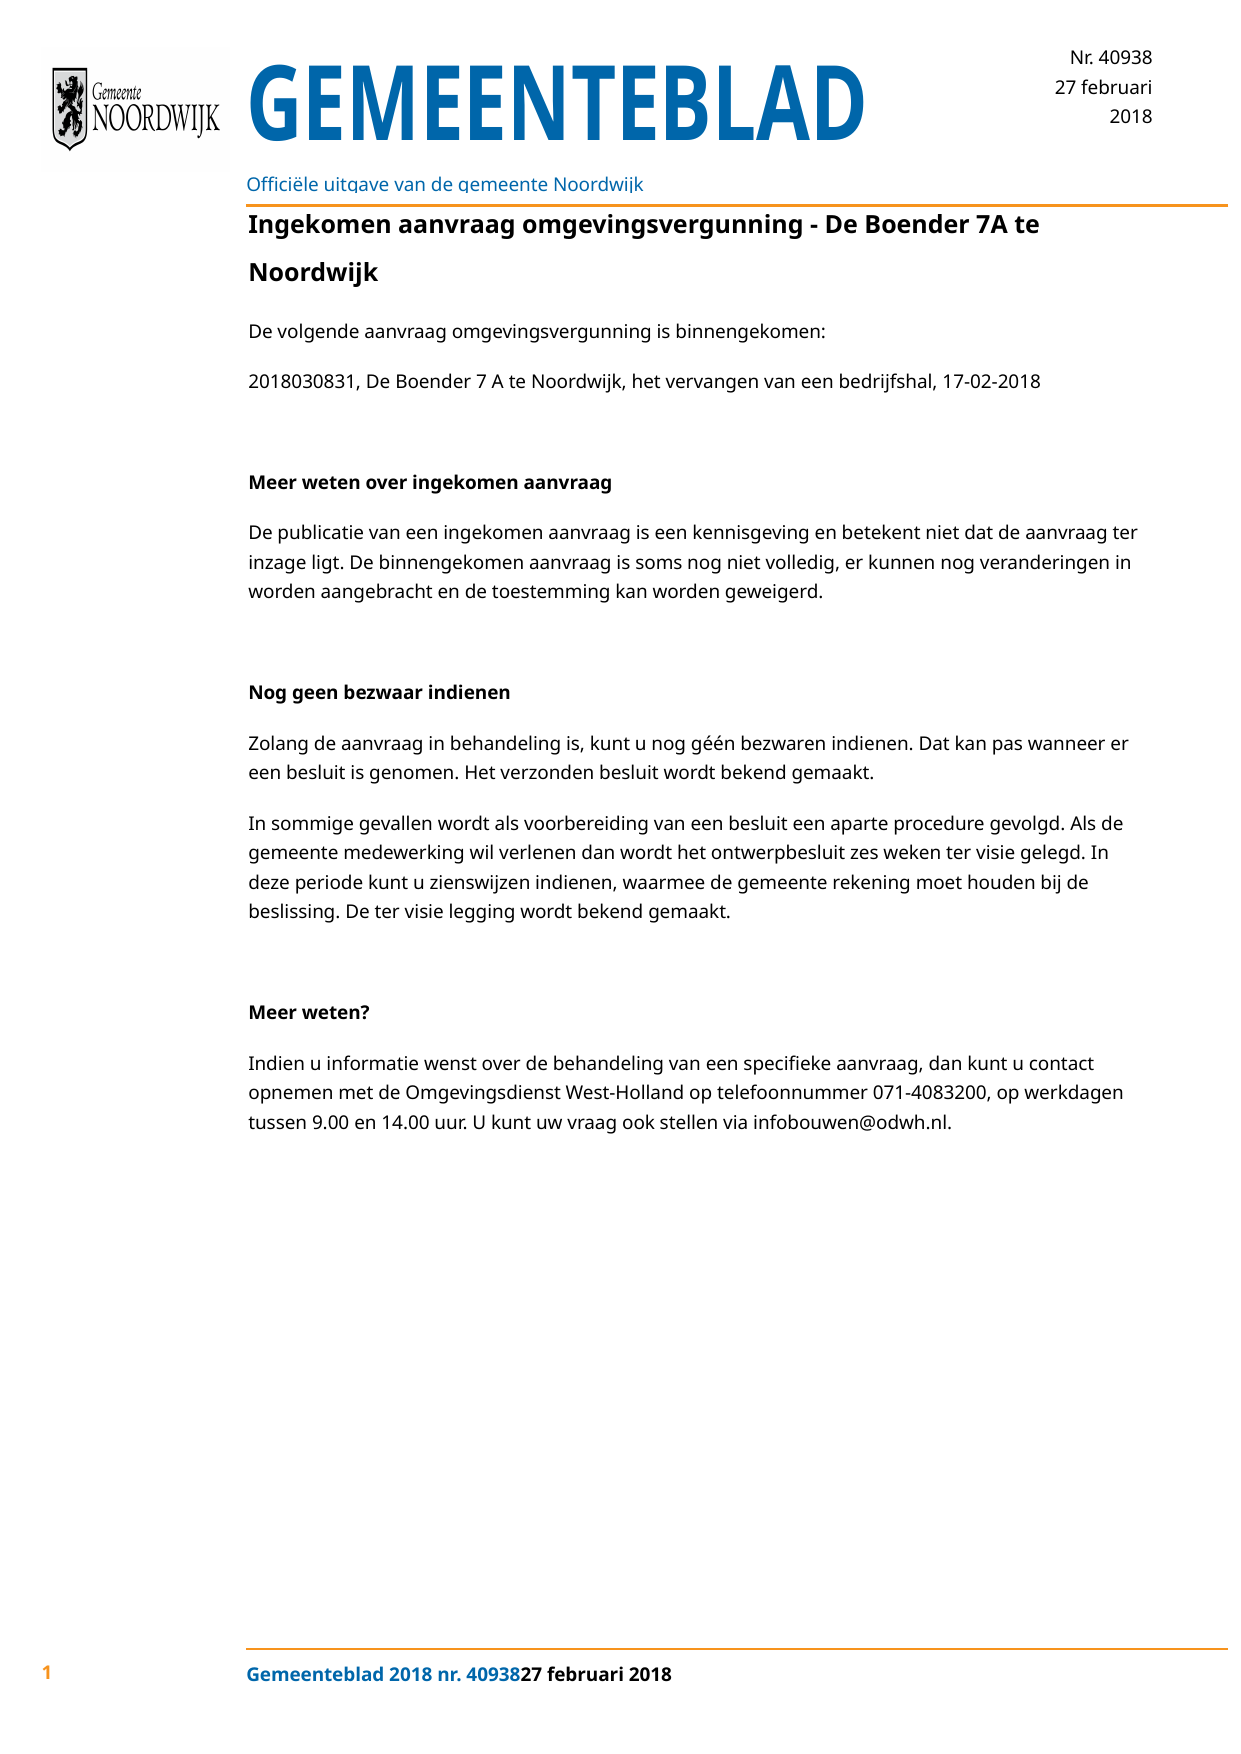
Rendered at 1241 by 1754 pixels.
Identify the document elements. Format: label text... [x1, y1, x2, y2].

text Nog geen bezwaar indienen [248, 679, 1152, 705]
text In sommige gevallen wordt als voorbereiding van een besluit een aparte procedure gevolgd. Als de gemeente medewerking wil verlenen dan wordt het ontwerpbesluit zes weken ter visie gelegd. In deze periode kunt u zienswijzen indienen, waarmee de gemeente rekening moet houden bij de beslissing. De ter visie legging wordt bekend gemaakt. [248, 810, 1152, 924]
text Indien u informatie wenst over de behandeling van een specifieke aanvraag, dan kunt u contact opnemen met de Omgevingsdienst West-Holland op telefoonnummer 071-4083200, op werkdagen tussen 9.00 en 14.00 uur. U kunt uw vraag ook stellen via infobouwen@odwh.nl. [248, 1050, 1152, 1135]
text Meer weten over ingekomen aanvraag [248, 469, 1152, 495]
text 2018030831, De Boender 7 A te Noordwijk, het vervangen van een bedrijfshal, 17-02-2018 [248, 368, 1152, 394]
text De volgende aanvraag omgevingsvergunning is binnengekomen: [248, 318, 1152, 344]
text De publicatie van een ingekomen aanvraag is een kennisgeving en betekent niet dat de aanvraag ter inzage ligt. De binnengekomen aanvraag is soms nog niet volledig, er kunnen nog veranderingen in worden aangebracht en de toestemming kan worden geweigerd. [248, 519, 1152, 604]
text Ingekomen aanvraag omgevingsvergunning - De Boender 7A te Noordwijk [248, 207, 1152, 288]
text Meer weten? [248, 999, 1152, 1025]
text Zolang de aanvraag in behandeling is, kunt u nog géén bezwaren indienen. Dat kan pas wanneer er een besluit is genomen. Het verzonden besluit wordt bekend gemaakt. [248, 730, 1152, 785]
picture [41, 47, 231, 172]
